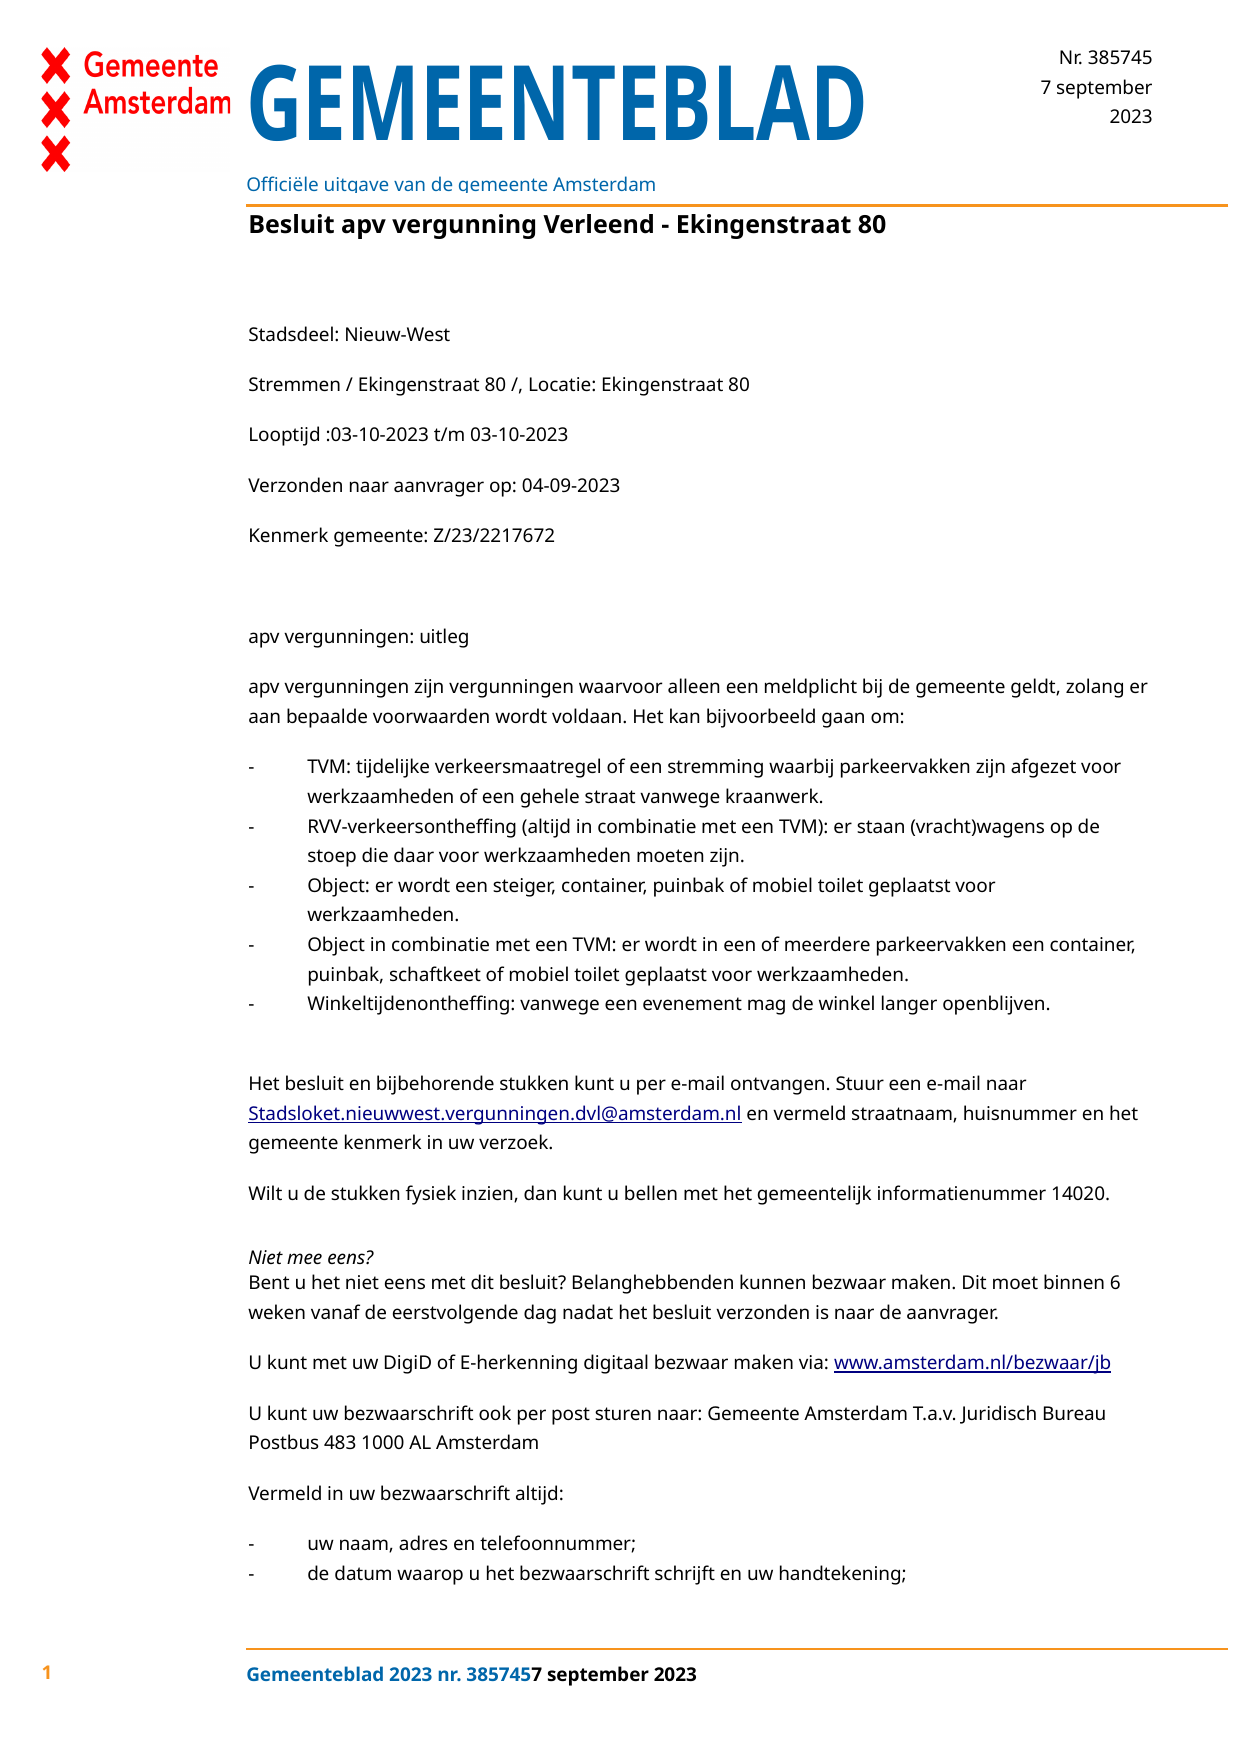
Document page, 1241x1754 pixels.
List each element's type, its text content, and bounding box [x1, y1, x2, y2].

text Kenmerk gemeente: Z/23/2217672 [248, 522, 1152, 548]
list RVV-verkeersontheffing (altijd in combinatie met een TVM): er staan (vracht)wagens op de stoep die daar voor werkzaamheden moeten zijn. [248, 813, 1152, 868]
list uw naam, adres en telefoonnummer; [248, 1530, 1152, 1556]
text Vermeld in uw bezwaarschrift altijd: [248, 1480, 1152, 1506]
text apv vergunningen: uitleg [248, 623, 1152, 649]
text U kunt met uw DigiD of E-herkenning digitaal bezwaar maken via: www.amsterdam.nl/bezwaar/jb [248, 1349, 1152, 1375]
list TVM: tijdelijke verkeersmaatregel of een stremming waarbij parkeervakken zijn afgezet voor werkzaamheden of een gehele straat vanwege kraanwerk. [248, 754, 1152, 809]
text Stadsdeel: Nieuw-West [248, 321, 1152, 346]
list de datum waarop u het bezwaarschrift schrijft en uw handtekening; [248, 1560, 1152, 1586]
text apv vergunningen zijn vergunningen waarvoor alleen een meldplicht bij de gemeente geldt, zolang er aan bepaalde voorwaarden wordt voldaan. Het kan bijvoorbeeld gaan om: [248, 674, 1152, 729]
text Bent u het niet eens met dit besluit? Belanghebbenden kunnen bezwaar maken. Dit moet binnen 6 weken vanaf de eerstvolgende dag nadat het besluit verzonden is naar de aanvrager. [248, 1269, 1152, 1325]
picture [41, 47, 231, 172]
list Object: er wordt een steiger, container, puinbak of mobiel toilet geplaatst voor werkzaamheden. [248, 872, 1152, 927]
text Wilt u de stukken fysiek inzien, dan kunt u bellen met het gemeentelijk informatienummer 14020. [248, 1180, 1152, 1206]
text Looptijd :03-10-2023 t/m 03-10-2023 [248, 422, 1152, 447]
text Niet mee eens? [248, 1244, 1152, 1269]
text Het besluit en bijbehorende stukken kunt u per e-mail ontvangen. Stuur een e-mail naar Stadsloket.nieuwwest.vergunningen.dvl@amsterdam.nl en vermeld straatnaam, huisnummer en het gemeente kenmerk in uw verzoek. [248, 1070, 1152, 1155]
list Object in combinatie met een TVM: er wordt in een of meerdere parkeervakken een container, puinbak, schaftkeet of mobiel toilet geplaatst voor werkzaamheden. [248, 931, 1152, 986]
text U kunt uw bezwaarschrift ook per post sturen naar: Gemeente Amsterdam T.a.v. Juridisch Bureau Postbus 483 1000 AL Amsterdam [248, 1400, 1152, 1455]
text Stremmen / Ekingenstraat 80 /, Locatie: Ekingenstraat 80 [248, 371, 1152, 397]
list Winkeltijdenontheffing: vanwege een evenement mag de winkel langer openblijven. [248, 990, 1152, 1016]
text Verzonden naar aanvrager op: 04-09-2023 [248, 472, 1152, 498]
text Besluit apv vergunning Verleend - Ekingenstraat 80 [248, 207, 1152, 241]
